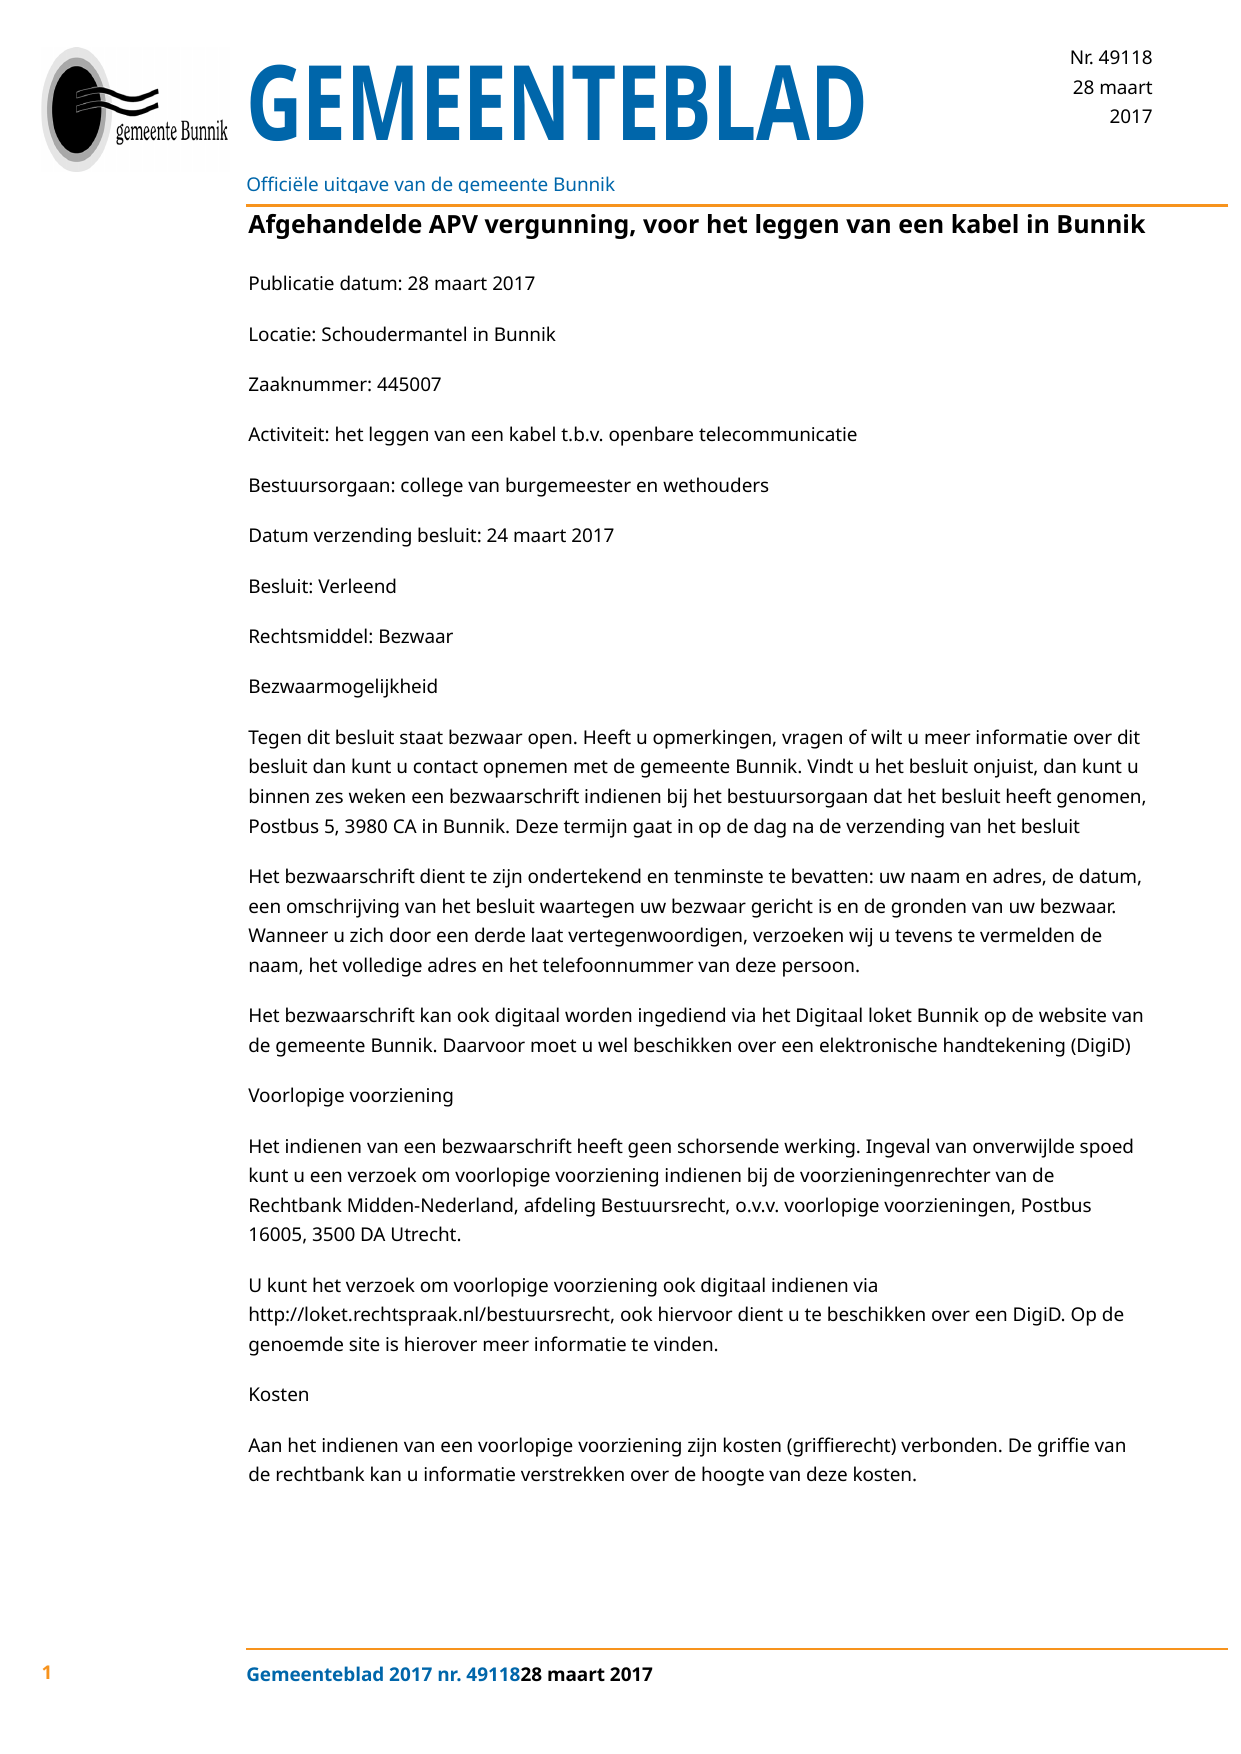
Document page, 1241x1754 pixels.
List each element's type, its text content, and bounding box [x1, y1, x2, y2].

text Het bezwaarschrift kan ook digitaal worden ingediend via het Digitaal loket Bunnik op de website van de gemeente Bunnik. Daarvoor moet u wel beschikken over een elektronische handtekening (DigiD) [248, 1002, 1152, 1058]
text Bestuursorgaan: college van burgemeester en wethouders [248, 472, 1152, 498]
text Aan het indienen van een voorlopige voorziening zijn kosten (griffierecht) verbonden. De griffie van de rechtbank kan u informatie verstrekken over de hoogte van deze kosten. [248, 1432, 1152, 1487]
text Besluit: Verleend [248, 573, 1152, 598]
text Het indienen van een bezwaarschrift heeft geen schorsende werking. Ingeval van onverwijlde spoed kunt u een verzoek om voorlopige voorziening indienen bij de voorzieningenrechter van de Rechtbank Midden-Nederland, afdeling Bestuursrecht, o.v.v. voorlopige voorzieningen, Postbus 16005, 3500 DA Utrecht. [248, 1133, 1152, 1247]
text Locatie: Schoudermantel in Bunnik [248, 321, 1152, 346]
text Zaaknummer: 445007 [248, 371, 1152, 397]
text Afgehandelde APV vergunning, voor het leggen van een kabel in Bunnik [248, 207, 1152, 241]
text Het bezwaarschrift dient te zijn ondertekend en tenminste te bevatten: uw naam en adres, de datum, een omschrijving van het besluit waartegen uw bezwaar gericht is en de gronden van uw bezwaar. Wanneer u zich door een derde laat vertegenwoordigen, verzoeken wij u tevens te vermelden de naam, het volledige adres en het telefoonnummer van deze persoon. [248, 863, 1152, 978]
text Bezwaarmogelijkheid [248, 674, 1152, 699]
text Rechtsmiddel: Bezwaar [248, 623, 1152, 649]
text U kunt het verzoek om voorlopige voorziening ook digitaal indienen via http://loket.rechtspraak.nl/bestuursrecht, ook hiervoor dient u te beschikken over een DigiD. Op de genoemde site is hierover meer informatie te vinden. [248, 1272, 1152, 1357]
text Voorlopige voorziening [248, 1082, 1152, 1108]
text Activiteit: het leggen van een kabel t.b.v. openbare telecommunicatie [248, 422, 1152, 447]
text Datum verzending besluit: 24 maart 2017 [248, 522, 1152, 548]
text Tegen dit besluit staat bezwaar open. Heeft u opmerkingen, vragen of wilt u meer informatie over dit besluit dan kunt u contact opnemen met de gemeente Bunnik. Vindt u het besluit onjuist, dan kunt u binnen zes weken een bezwaarschrift indienen bij het bestuursorgaan dat het besluit heeft genomen, Postbus 5, 3980 CA in Bunnik. Deze termijn gaat in op de dag na de verzending van het besluit [248, 724, 1152, 838]
text Kosten [248, 1382, 1152, 1407]
text Publicatie datum: 28 maart 2017 [248, 270, 1152, 296]
picture [41, 47, 231, 172]
